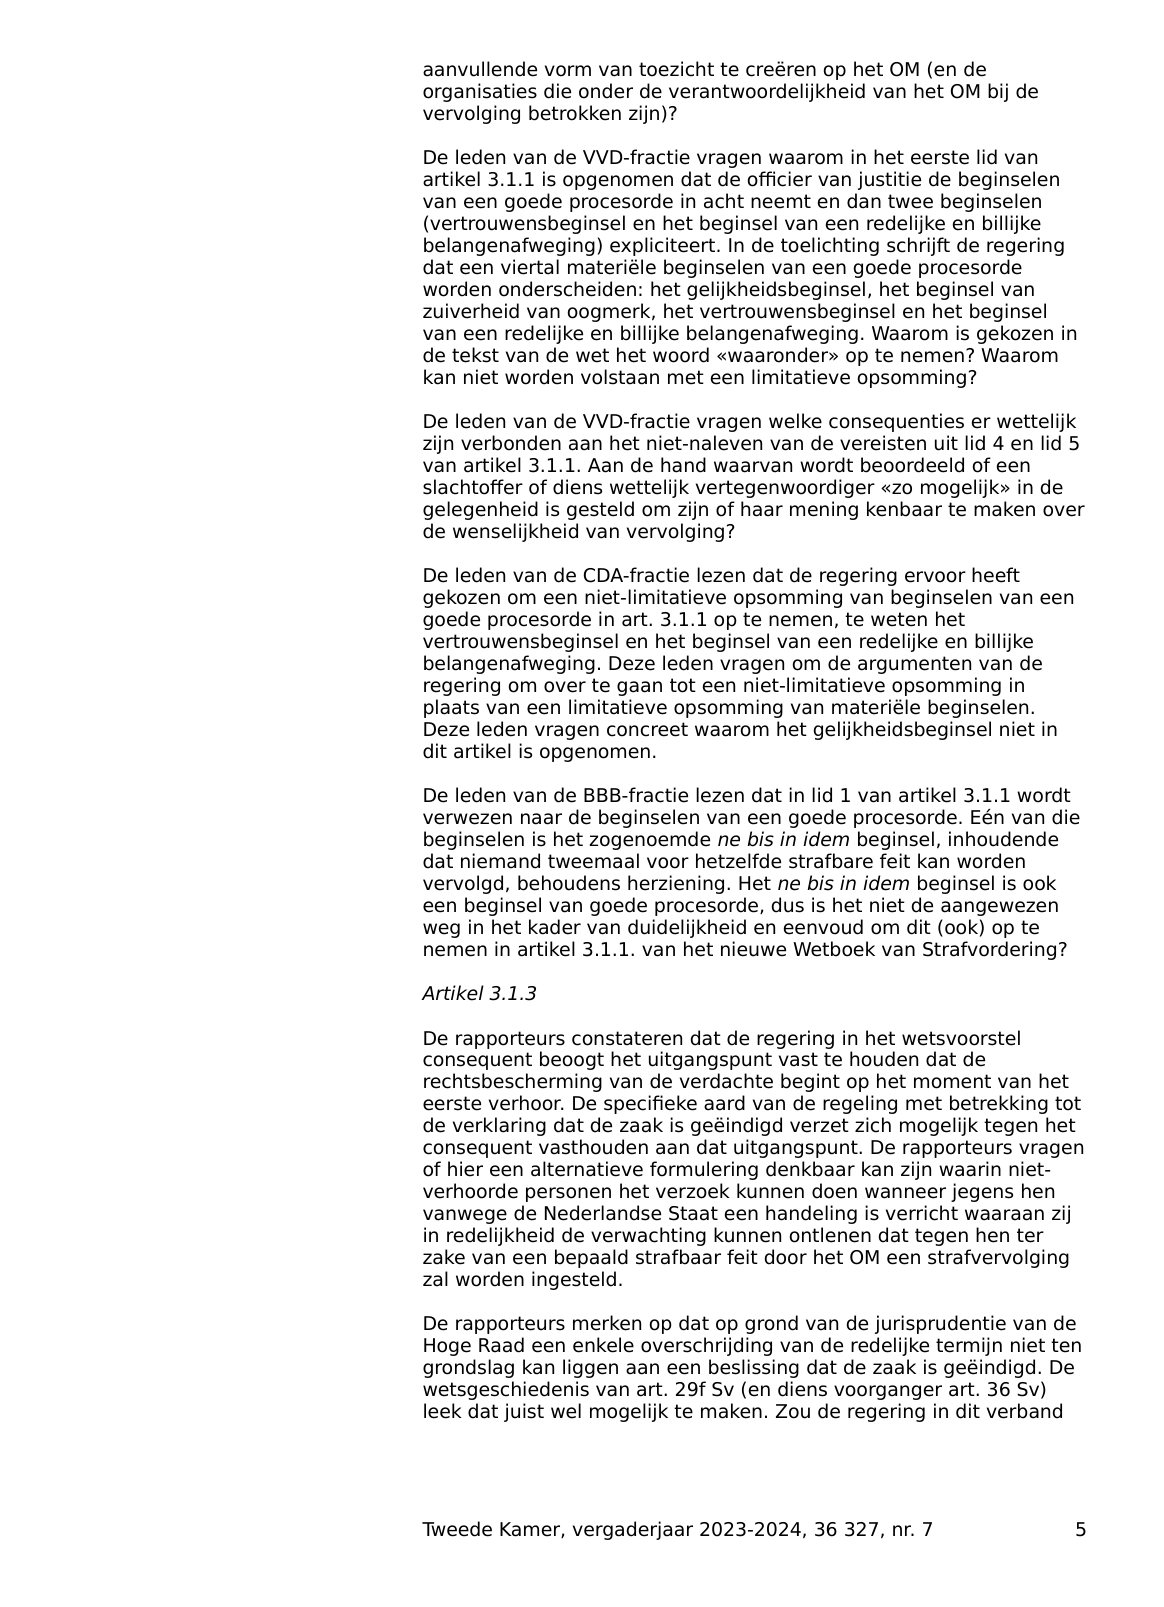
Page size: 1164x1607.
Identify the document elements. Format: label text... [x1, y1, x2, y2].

text De leden van de BBB-fractie lezen dat in lid 1 van artikel 3.1.1 wordt verwezen naar de beginselen van een goede procesorde. Eén van die beginselen is het zogenoemde ne bis in idem beginsel, inhoudende dat niemand tweemaal voor hetzelfde strafbare feit kan worden vervolgd, behoudens herziening. Het ne bis in idem beginsel is ook een beginsel van goede procesorde, dus is het niet de aangewezen weg in het kader van duidelijkheid en eenvoud om dit (ook) op te nemen in artikel 3.1.1. van het nieuwe Wetboek van Strafvordering? [422, 785, 1087, 961]
text De leden van de VVD-fractie vragen welke consequenties er wettelijk zijn verbonden aan het niet-naleven van de vereisten uit lid 4 en lid 5 van artikel 3.1.1. Aan de hand waarvan wordt beoordeeld of een slachtoffer of diens wettelijk vertegenwoordiger «zo mogelijk» in de gelegenheid is gesteld om zijn of haar mening kenbaar te maken over de wenselijkheid van vervolging? [422, 411, 1087, 543]
text aanvullende vorm van toezicht te creëren op het OM (en de organisaties die onder de verantwoordelijkheid van het OM bij de vervolging betrokken zijn)? [422, 59, 1087, 125]
text De leden van de CDA-fractie lezen dat de regering ervoor heeft gekozen om een niet-limitatieve opsomming van beginselen van een goede procesorde in art. 3.1.1 op te nemen, te weten het vertrouwensbeginsel en het beginsel van een redelijke en billijke belangenafweging. Deze leden vragen om de argumenten van de regering om over te gaan tot een niet-limitatieve opsomming in plaats van een limitatieve opsomming van materiële beginselen. Deze leden vragen concreet waarom het gelijkheidsbeginsel niet in dit artikel is opgenomen. [422, 565, 1087, 763]
text De rapporteurs merken op dat op grond van de jurisprudentie van de Hoge Raad een enkele overschrijding van de redelijke termijn niet ten grondslag kan liggen aan een beslissing dat de zaak is geëindigd. De wetsgeschiedenis van art. 29f Sv (en diens voorganger art. 36 Sv) leek dat juist wel mogelijk te maken. Zou de regering in dit verband [422, 1313, 1087, 1423]
text De leden van de VVD-fractie vragen waarom in het eerste lid van artikel 3.1.1 is opgenomen dat de officier van justitie de beginselen van een goede procesorde in acht neemt en dan twee beginselen (vertrouwensbeginsel en het beginsel van een redelijke en billijke belangenafweging) expliciteert. In de toelichting schrijft de regering dat een viertal materiële beginselen van een goede procesorde worden onderscheiden: het gelijkheidsbeginsel, het beginsel van zuiverheid van oogmerk, het vertrouwensbeginsel en het beginsel van een redelijke en billijke belangenafweging. Waarom is gekozen in de tekst van de wet het woord «waaronder» op te nemen? Waarom kan niet worden volstaan met een limitatieve opsomming? [422, 147, 1087, 389]
subtitle Artikel 3.1.3 [422, 983, 1087, 1005]
text De rapporteurs constateren dat de regering in het wetsvoorstel consequent beoogt het uitgangspunt vast te houden dat de rechtsbescherming van de verdachte begint op het moment van het eerste verhoor. De specifieke aard van de regeling met betrekking tot de verklaring dat de zaak is geëindigd verzet zich mogelijk tegen het consequent vasthouden aan dat uitgangspunt. De rapporteurs vragen of hier een alternatieve formulering denkbaar kan zijn waarin niet-verhoorde personen het verzoek kunnen doen wanneer jegens hen vanwege de Nederlandse Staat een handeling is verricht waaraan zij in redelijkheid de verwachting kunnen ontlenen dat tegen hen ter zake van een bepaald strafbaar feit door het OM een strafvervolging zal worden ingesteld. [422, 1027, 1087, 1291]
